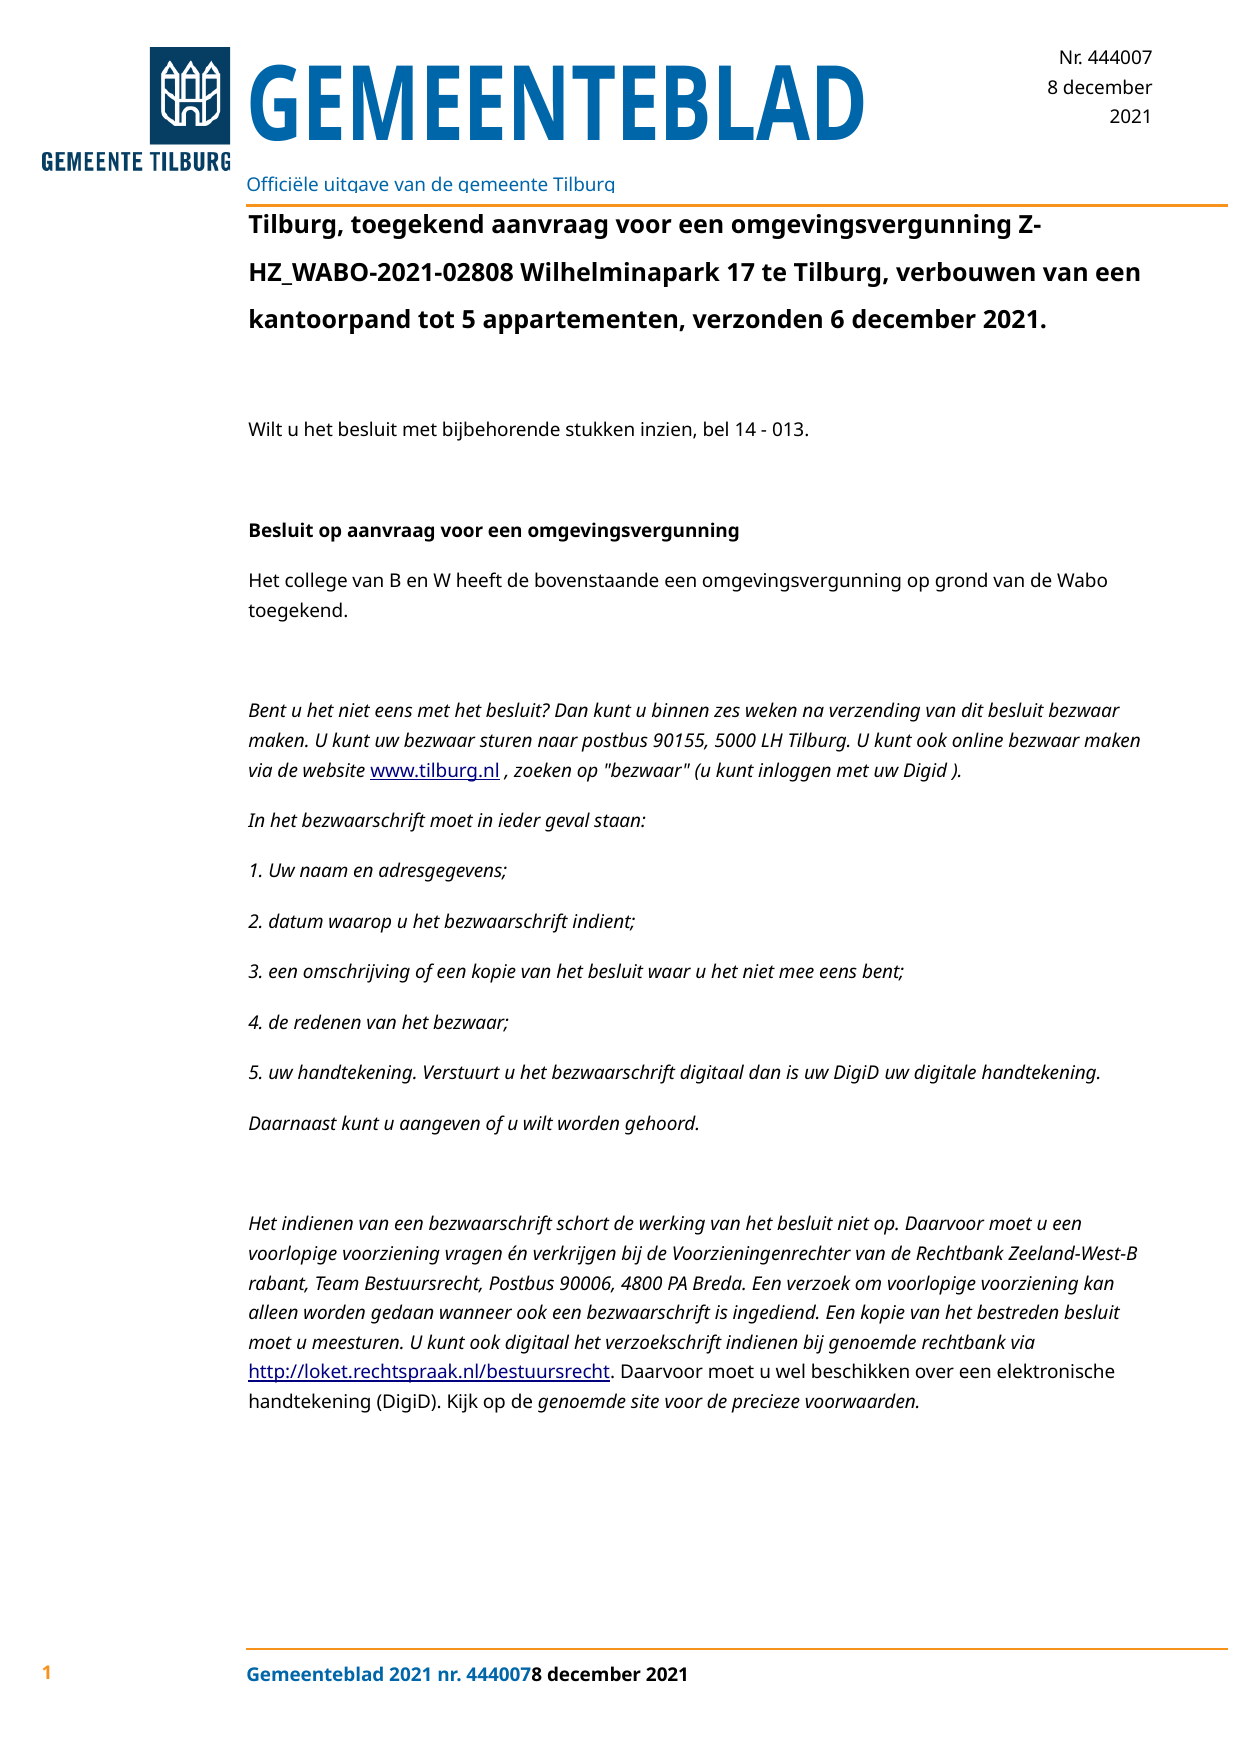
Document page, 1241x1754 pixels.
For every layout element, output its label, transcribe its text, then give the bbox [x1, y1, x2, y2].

text 1. Uw naam en adresgegevens; [248, 858, 1152, 883]
picture [41, 47, 231, 172]
text 4. de redenen van het bezwaar; [248, 1009, 1152, 1034]
text Tilburg, toegekend aanvraag voor een omgevingsvergunning Z-HZ_WABO-2021-02808 Wilhelminapark 17 te Tilburg, verbouwen van een kantoorpand tot 5 appartementen, verzonden 6 december 2021. [248, 207, 1152, 336]
text Het college van B en W heeft de bovenstaande een omgevingsvergunning op grond van de Wabo toegekend. [248, 567, 1152, 622]
text Wilt u het besluit met bijbehorende stukken inzien, bel 14 - 013. [248, 416, 1152, 442]
text 2. datum waarop u het bezwaarschrift indient; [248, 908, 1152, 934]
text Bent u het niet eens met het besluit? Dan kunt u binnen zes weken na verzending van dit besluit bezwaar maken. U kunt uw bezwaar sturen naar postbus 90155, 5000 LH Tilburg. U kunt ook online bezwaar maken via de website www.tilburg.nl , zoeken op "bezwaar" (u kunt inloggen met uw Digid ). [248, 698, 1152, 782]
text 3. een omschrijving of een kopie van het besluit waar u het niet mee eens bent; [248, 958, 1152, 984]
text In het bezwaarschrift moet in ieder geval staan: [248, 807, 1152, 833]
text Het indienen van een bezwaarschrift schort de werking van het besluit niet op. Daarvoor moet u een voorlopige voorziening vragen én verkrijgen bij de Voorzieningenrechter van de Rechtbank Zeeland-West-B rabant, Team Bestuursrecht, Postbus 90006, 4800 PA Breda. Een verzoek om voorlopige voorziening kan alleen worden gedaan wanneer ook een bezwaarschrift is ingediend. Een kopie van het bestreden besluit moet u meesturen. U kunt ook digitaal het verzoekschrift indienen bij genoemde rechtbank via http://loket.rechtspraak.nl/bestuursrecht. Daarvoor moet u wel beschikken over een elektronische handtekening (DigiD). Kijk op de genoemde site voor de precieze voorwaarden. [248, 1211, 1152, 1414]
text 5. uw handtekening. Verstuurt u het bezwaarschrift digitaal dan is uw DigiD uw digitale handtekening. [248, 1059, 1152, 1085]
text Besluit op aanvraag voor een omgevingsvergunning [248, 517, 1152, 542]
text Daarnaast kunt u aangeven of u wilt worden gehoord. [248, 1110, 1152, 1135]
